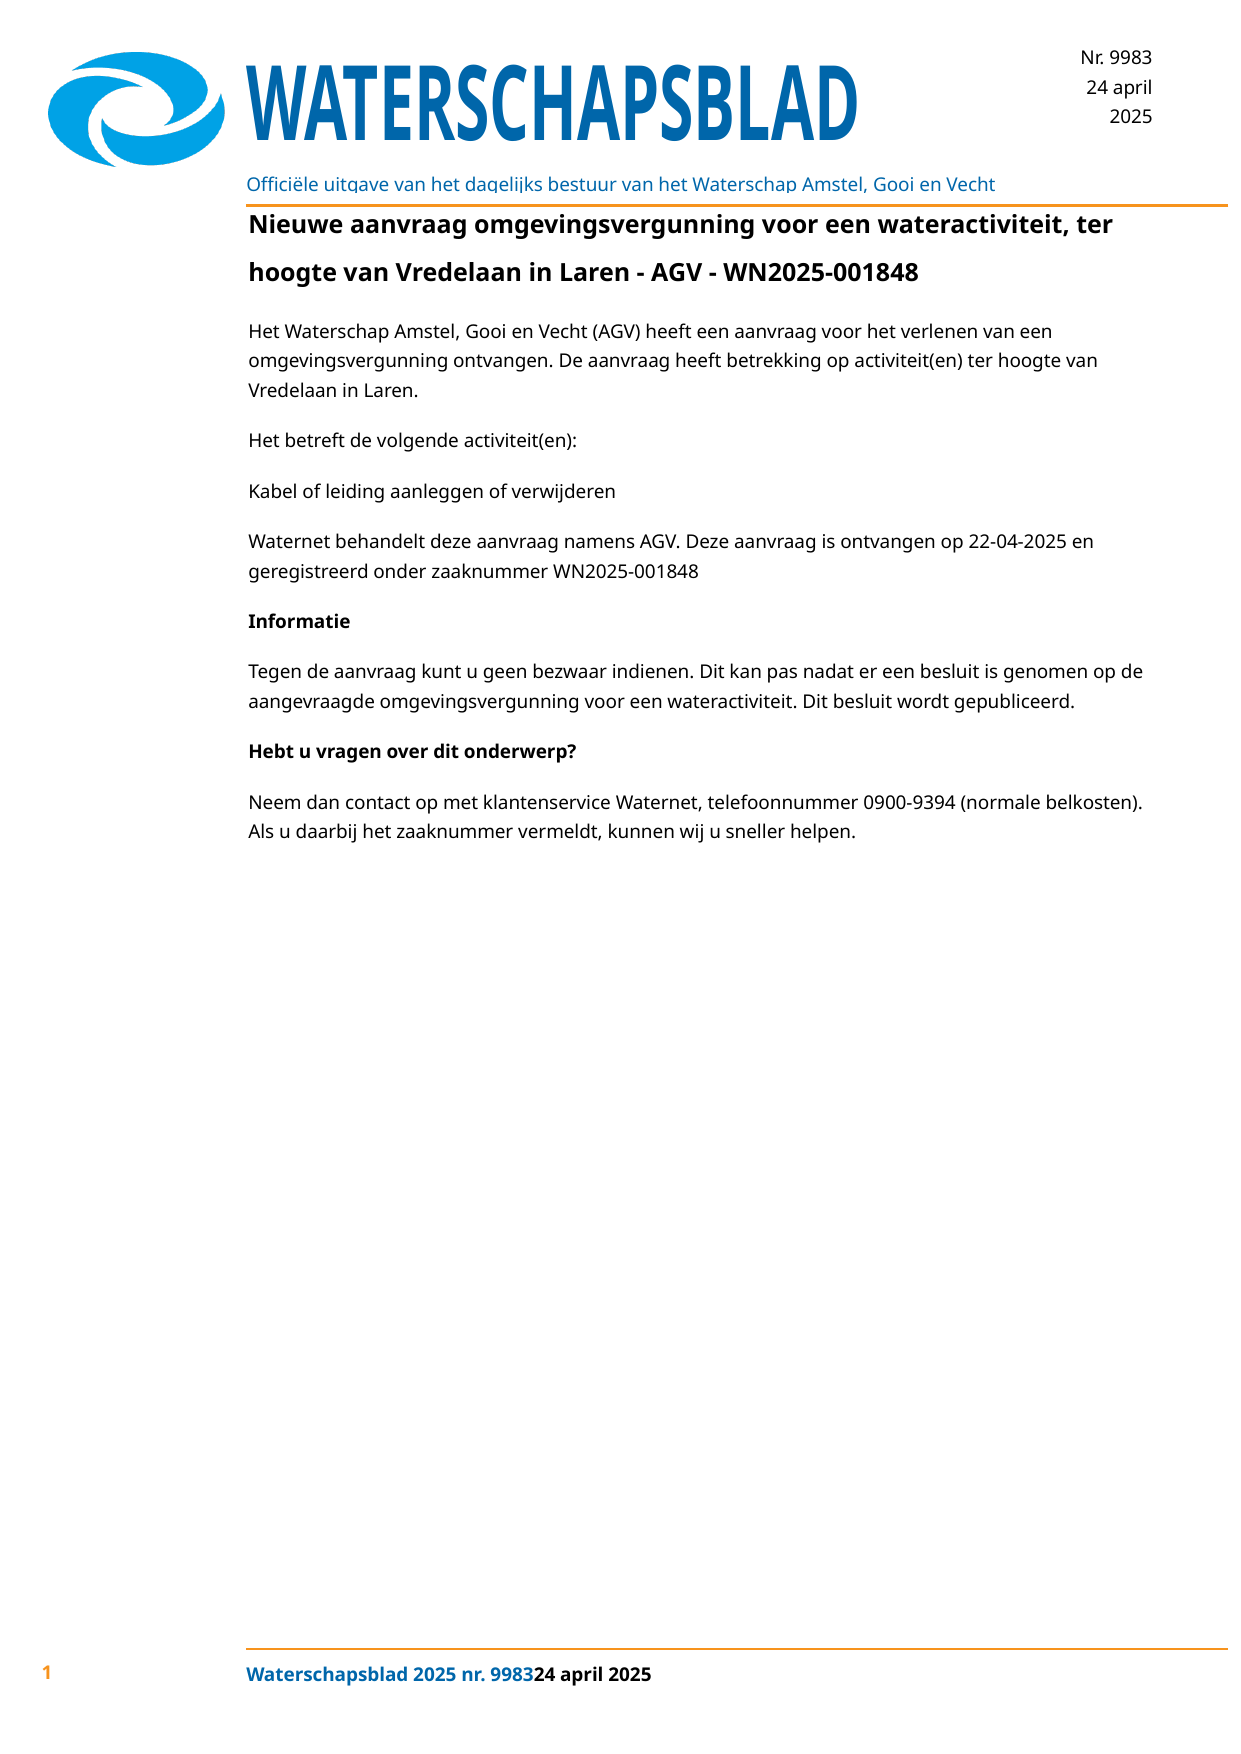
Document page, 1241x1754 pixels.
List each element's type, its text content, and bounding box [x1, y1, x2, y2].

text Tegen de aanvraag kunt u geen bezwaar indienen. Dit kan pas nadat er een besluit is genomen op de aangevraagde omgevingsvergunning voor een wateractiviteit. Dit besluit wordt gepubliceerd. [248, 659, 1152, 714]
text Nieuwe aanvraag omgevingsvergunning voor een wateractiviteit, ter hoogte van Vredelaan in Laren - AGV - WN2025-001848 [248, 207, 1152, 288]
text Kabel of leiding aanleggen of verwijderen [248, 478, 1152, 504]
picture [41, 47, 231, 172]
text Het betreft de volgende activiteit(en): [248, 427, 1152, 453]
text Informatie [248, 608, 1152, 634]
text Neem dan contact op met klantenservice Waternet, telefoonnummer 0900-9394 (normale belkosten). Als u daarbij het zaaknummer vermeldt, kunnen wij u sneller helpen. [248, 789, 1152, 844]
text Hebt u vragen over dit onderwerp? [248, 739, 1152, 764]
text Waternet behandelt deze aanvraag namens AGV. Deze aanvraag is ontvangen op 22-04-2025 en geregistreerd onder zaaknummer WN2025-001848 [248, 528, 1152, 584]
text Het Waterschap Amstel, Gooi en Vecht (AGV) heeft een aanvraag voor het verlenen van een omgevingsvergunning ontvangen. De aanvraag heeft betrekking op activiteit(en) ter hoogte van Vredelaan in Laren. [248, 318, 1152, 403]
